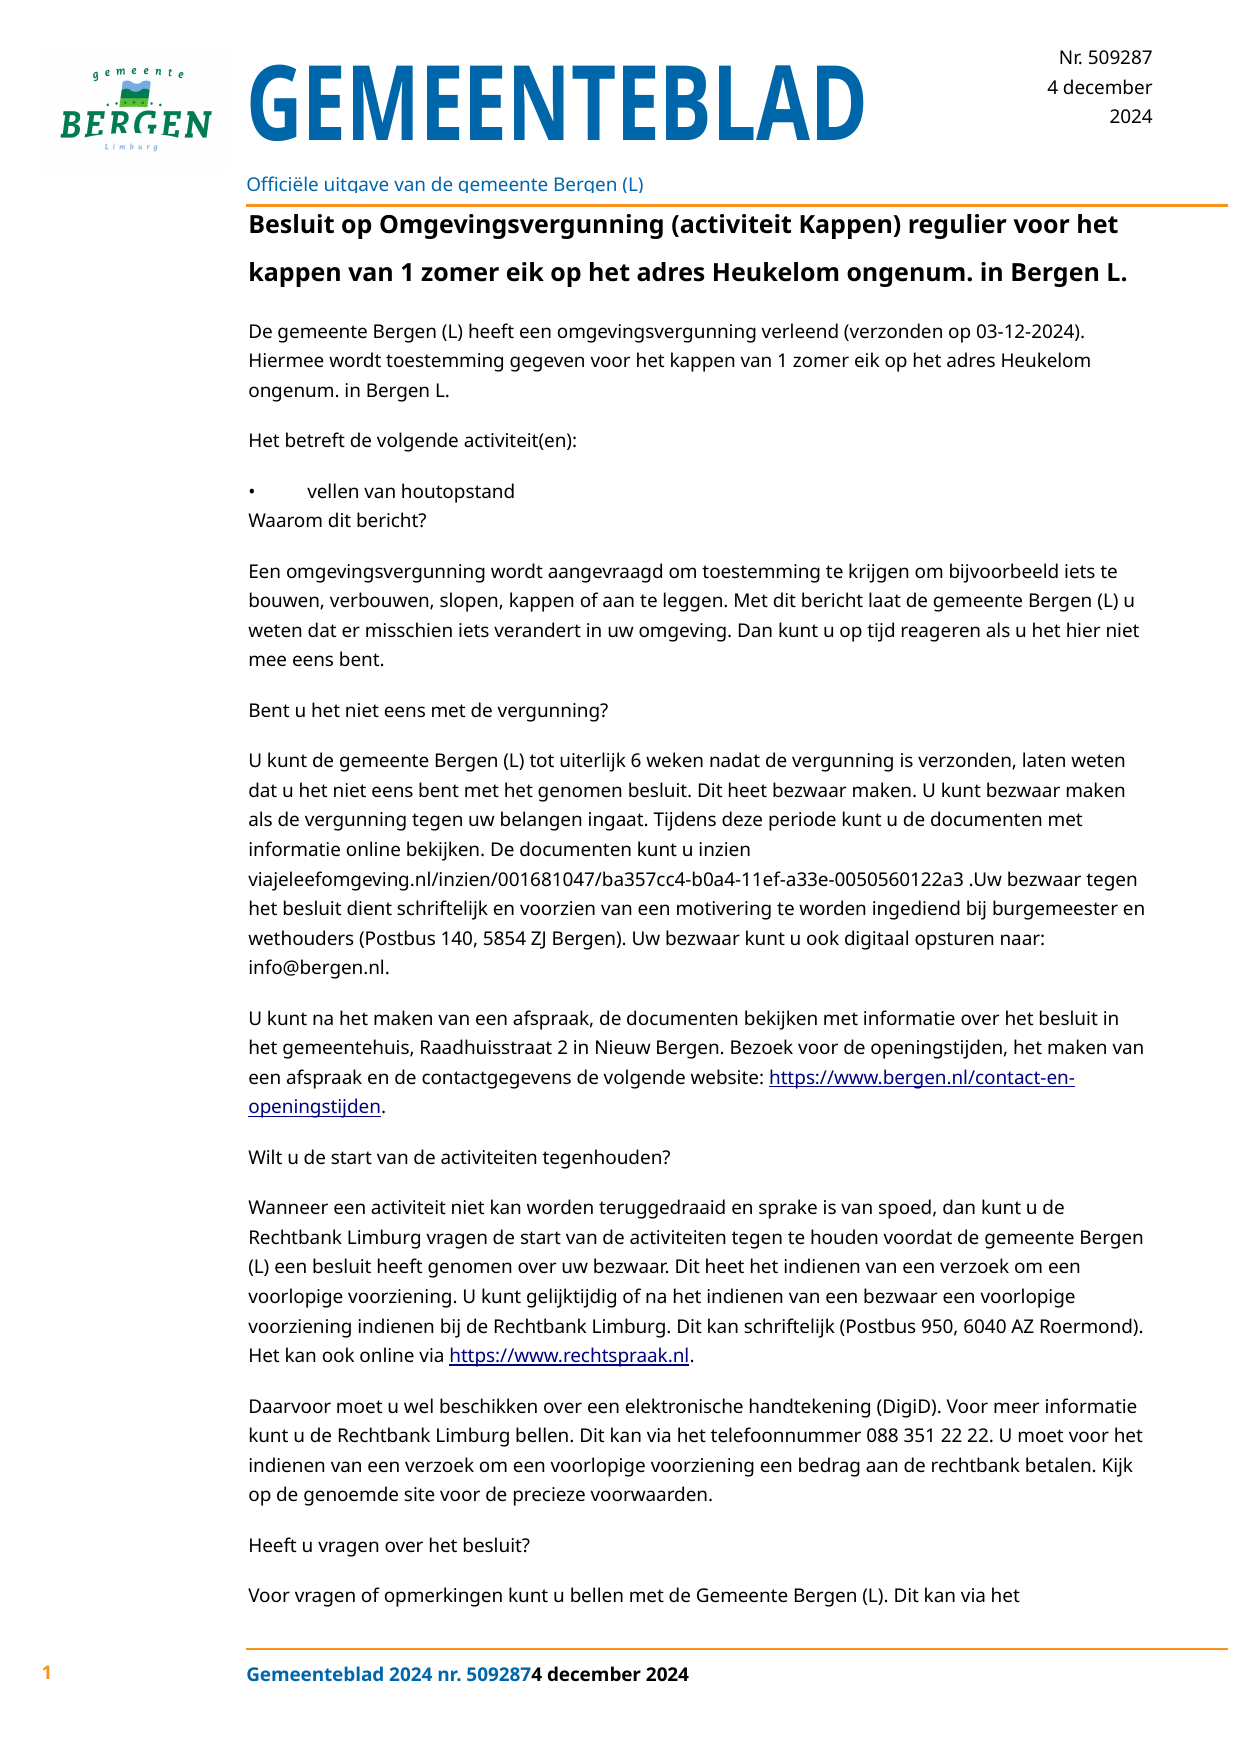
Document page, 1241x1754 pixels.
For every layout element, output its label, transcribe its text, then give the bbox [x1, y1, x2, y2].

text Het betreft de volgende activiteit(en): [248, 427, 1152, 453]
text Bent u het niet eens met de vergunning? [248, 697, 1152, 723]
picture [41, 47, 231, 172]
text Een omgevingsvergunning wordt aangevraagd om toestemming te krijgen om bijvoorbeeld iets te bouwen, verbouwen, slopen, kappen of aan te leggen. Met dit bericht laat de gemeente Bergen (L) u weten dat er misschien iets verandert in uw omgeving. Dan kunt u op tijd reageren als u het hier niet mee eens bent. [248, 558, 1152, 672]
text Daarvoor moet u wel beschikken over een elektronische handtekening (DigiD). Voor meer informatie kunt u de Rechtbank Limburg bellen. Dit kan via het telefoonnummer 088 351 22 22. U moet voor het indienen van een verzoek om een voorlopige voorziening een bedrag aan de rechtbank betalen. Kijk op de genoemde site voor de precieze voorwaarden. [248, 1393, 1152, 1507]
list vellen van houtopstand [248, 478, 1152, 504]
text Waarom dit bericht? [248, 507, 1152, 533]
text Besluit op Omgevingsvergunning (activiteit Kappen) regulier voor het kappen van 1 zomer eik op het adres Heukelom ongenum. in Bergen L. [248, 207, 1152, 288]
text De gemeente Bergen (L) heeft een omgevingsvergunning verleend (verzonden op 03-12-2024). Hiermee wordt toestemming gegeven voor het kappen van 1 zomer eik op het adres Heukelom ongenum. in Bergen L. [248, 318, 1152, 403]
text Wilt u de start van de activiteiten tegenhouden? [248, 1144, 1152, 1170]
text Heeft u vragen over het besluit? [248, 1532, 1152, 1558]
text Wanneer een activiteit niet kan worden teruggedraaid en sprake is van spoed, dan kunt u de Rechtbank Limburg vragen de start van de activiteiten tegen te houden voordat de gemeente Bergen (L) een besluit heeft genomen over uw bezwaar. Dit heet het indienen van een verzoek om een voorlopige voorziening. U kunt gelijktijdig of na het indienen van een bezwaar een voorlopige voorziening indienen bij de Rechtbank Limburg. Dit kan schriftelijk (Postbus 950, 6040 AZ Roermond). Het kan ook online via https://www.rechtspraak.nl. [248, 1194, 1152, 1368]
text Voor vragen of opmerkingen kunt u bellen met de Gemeente Bergen (L). Dit kan via het [248, 1582, 1152, 1608]
text U kunt de gemeente Bergen (L) tot uiterlijk 6 weken nadat de vergunning is verzonden, laten weten dat u het niet eens bent met het genomen besluit. Dit heet bezwaar maken. U kunt bezwaar maken als de vergunning tegen uw belangen ingaat. Tijdens deze periode kunt u de documenten met informatie online bekijken. De documenten kunt u inzien viajeleefomgeving.nl/inzien/001681047/ba357cc4-b0a4-11ef-a33e-0050560122a3 .Uw bezwaar tegen het besluit dient schriftelijk en voorzien van een motivering te worden ingediend bij burgemeester en wethouders (Postbus 140, 5854 ZJ Bergen). Uw bezwaar kunt u ook digitaal opsturen naar: info@bergen.nl. [248, 747, 1152, 980]
text U kunt na het maken van een afspraak, de documenten bekijken met informatie over het besluit in het gemeentehuis, Raadhuisstraat 2 in Nieuw Bergen. Bezoek voor de openingstijden, het maken van een afspraak en de contactgegevens de volgende website: https://www.bergen.nl/contact-en-openingstijden. [248, 1005, 1152, 1119]
